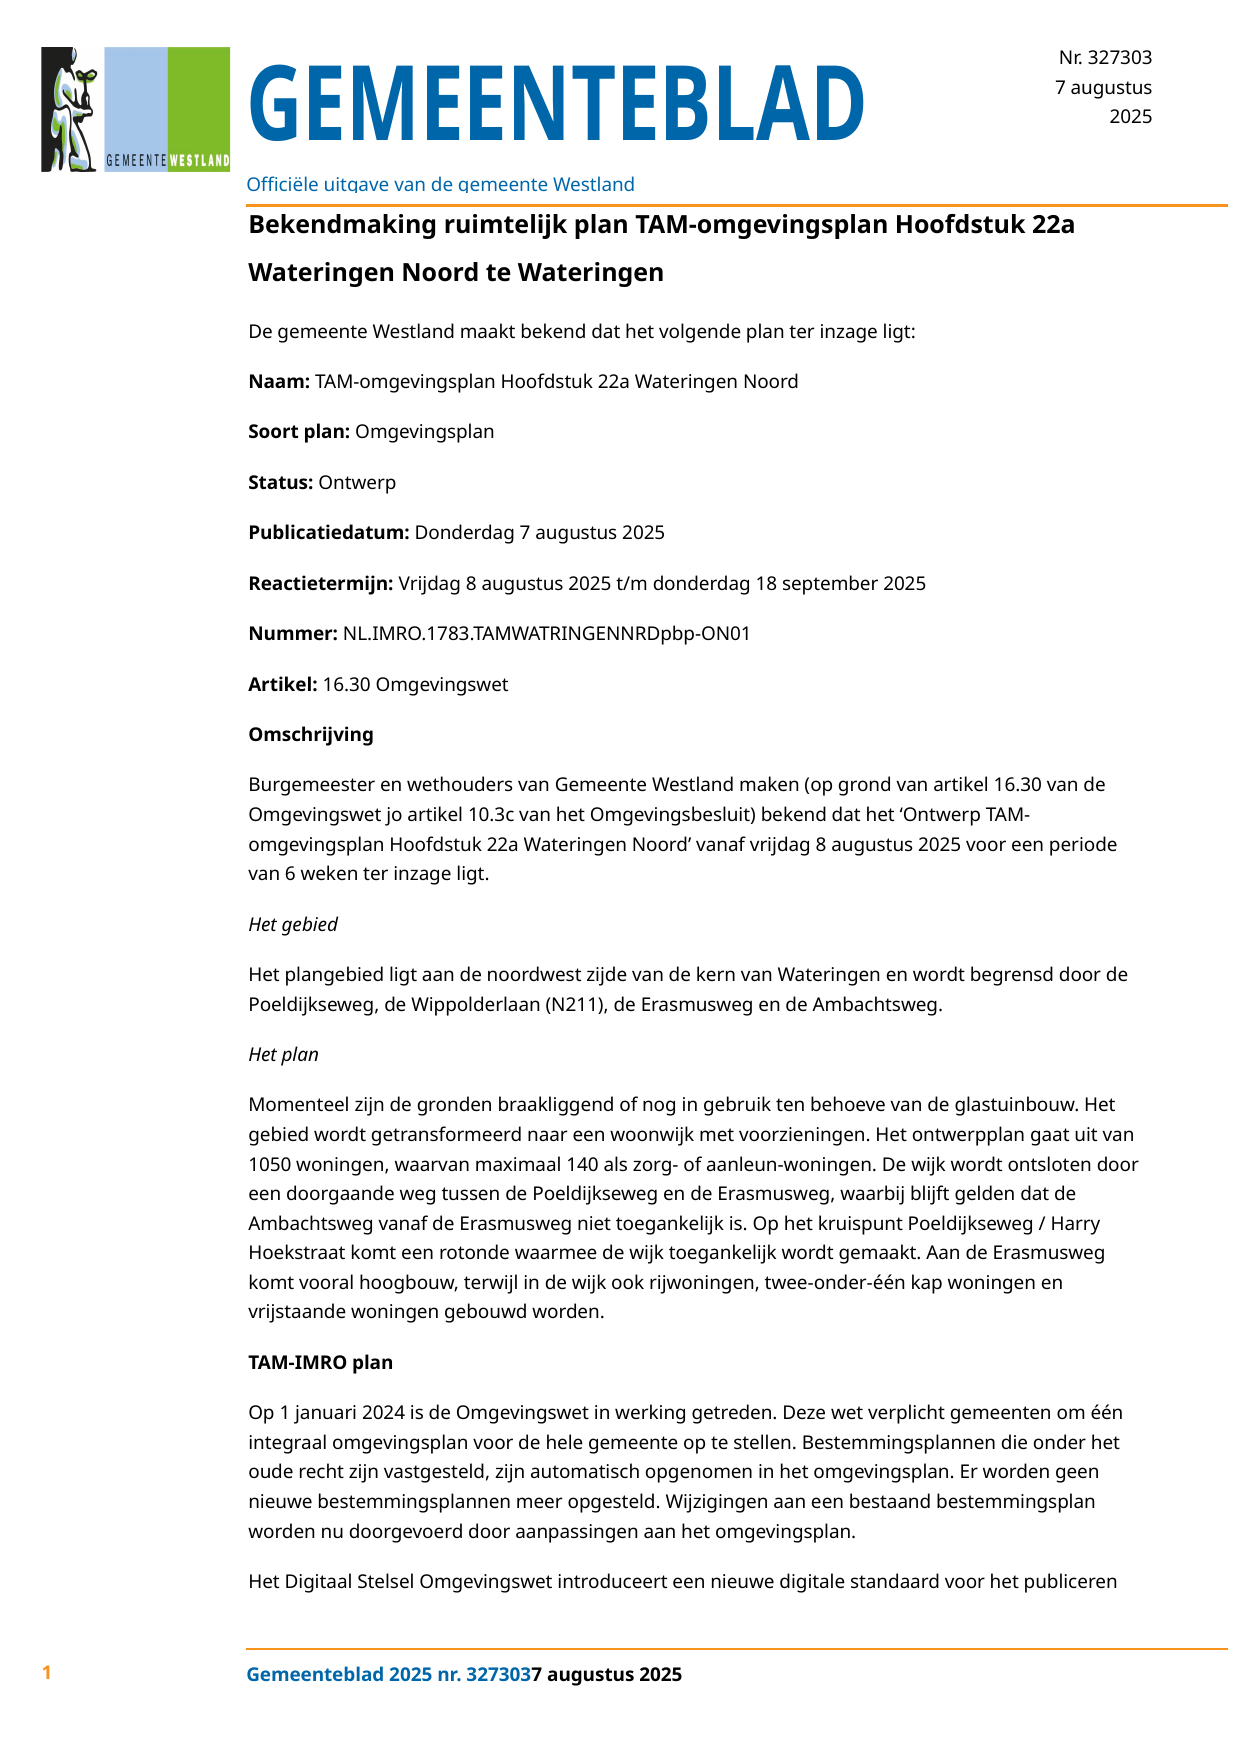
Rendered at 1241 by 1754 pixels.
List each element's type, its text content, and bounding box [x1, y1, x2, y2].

text Status: Ontwerp [248, 469, 1152, 495]
text Nummer: NL.IMRO.1783.TAMWATRINGENNRDpbp-ON01 [248, 620, 1152, 646]
text Publicatiedatum: Donderdag 7 augustus 2025 [248, 519, 1152, 545]
text Soort plan: Omgevingsplan [248, 419, 1152, 444]
text TAM-IMRO plan [248, 1349, 1152, 1375]
text Het gebied [248, 911, 1152, 937]
text Reactietermijn: Vrijdag 8 augustus 2025 t/m donderdag 18 september 2025 [248, 570, 1152, 596]
text Het Digitaal Stelsel Omgevingswet introduceert een nieuwe digitale standaard voor het publiceren [248, 1568, 1152, 1594]
text Artikel: 16.30 Omgevingswet [248, 671, 1152, 697]
text Momenteel zijn de gronden braakliggend of nog in gebruik ten behoeve van de glastuinbouw. Het gebied wordt getransformeerd naar een woonwijk met voorzieningen. Het ontwerpplan gaat uit van 1050 woningen, waarvan maximaal 140 als zorg- of aanleun-woningen. De wijk wordt ontsloten door een doorgaande weg tussen de Poeldijkseweg en de Erasmusweg, waarbij blijft gelden dat de Ambachtsweg vanaf de Erasmusweg niet toegankelijk is. Op het kruispunt Poeldijkseweg / Harry Hoekstraat komt een rotonde waarmee de wijk toegankelijk wordt gemaakt. Aan de Erasmusweg komt vooral hoogbouw, terwijl in de wijk ook rijwoningen, twee-onder-één kap woningen en vrijstaande woningen gebouwd worden. [248, 1092, 1152, 1324]
picture [41, 47, 231, 172]
text Het plan [248, 1041, 1152, 1067]
text De gemeente Westland maakt bekend dat het volgende plan ter inzage ligt: [248, 318, 1152, 344]
text Naam: TAM-omgevingsplan Hoofdstuk 22a Wateringen Noord [248, 368, 1152, 394]
text Het plangebied ligt aan de noordwest zijde van de kern van Wateringen en wordt begrensd door de Poeldijkseweg, de Wippolderlaan (N211), de Erasmusweg en de Ambachtsweg. [248, 961, 1152, 1017]
text Burgemeester en wethouders van Gemeente Westland maken (op grond van artikel 16.30 van de Omgevingswet jo artikel 10.3c van het Omgevingsbesluit) bekend dat het ‘Ontwerp TAM-omgevingsplan Hoofdstuk 22a Wateringen Noord’ vanaf vrijdag 8 augustus 2025 voor een periode van 6 weken ter inzage ligt. [248, 772, 1152, 886]
text Op 1 januari 2024 is de Omgevingswet in werking getreden. Deze wet verplicht gemeenten om één integraal omgevingsplan voor de hele gemeente op te stellen. Bestemmingsplannen die onder het oude recht zijn vastgesteld, zijn automatisch opgenomen in het omgevingsplan. Er worden geen nieuwe bestemmingsplannen meer opgesteld. Wijzigingen aan een bestaand bestemmingsplan worden nu doorgevoerd door aanpassingen aan het omgevingsplan. [248, 1399, 1152, 1544]
text Omschrijving [248, 721, 1152, 747]
text Bekendmaking ruimtelijk plan TAM-omgevingsplan Hoofdstuk 22a Wateringen Noord te Wateringen [248, 207, 1152, 288]
